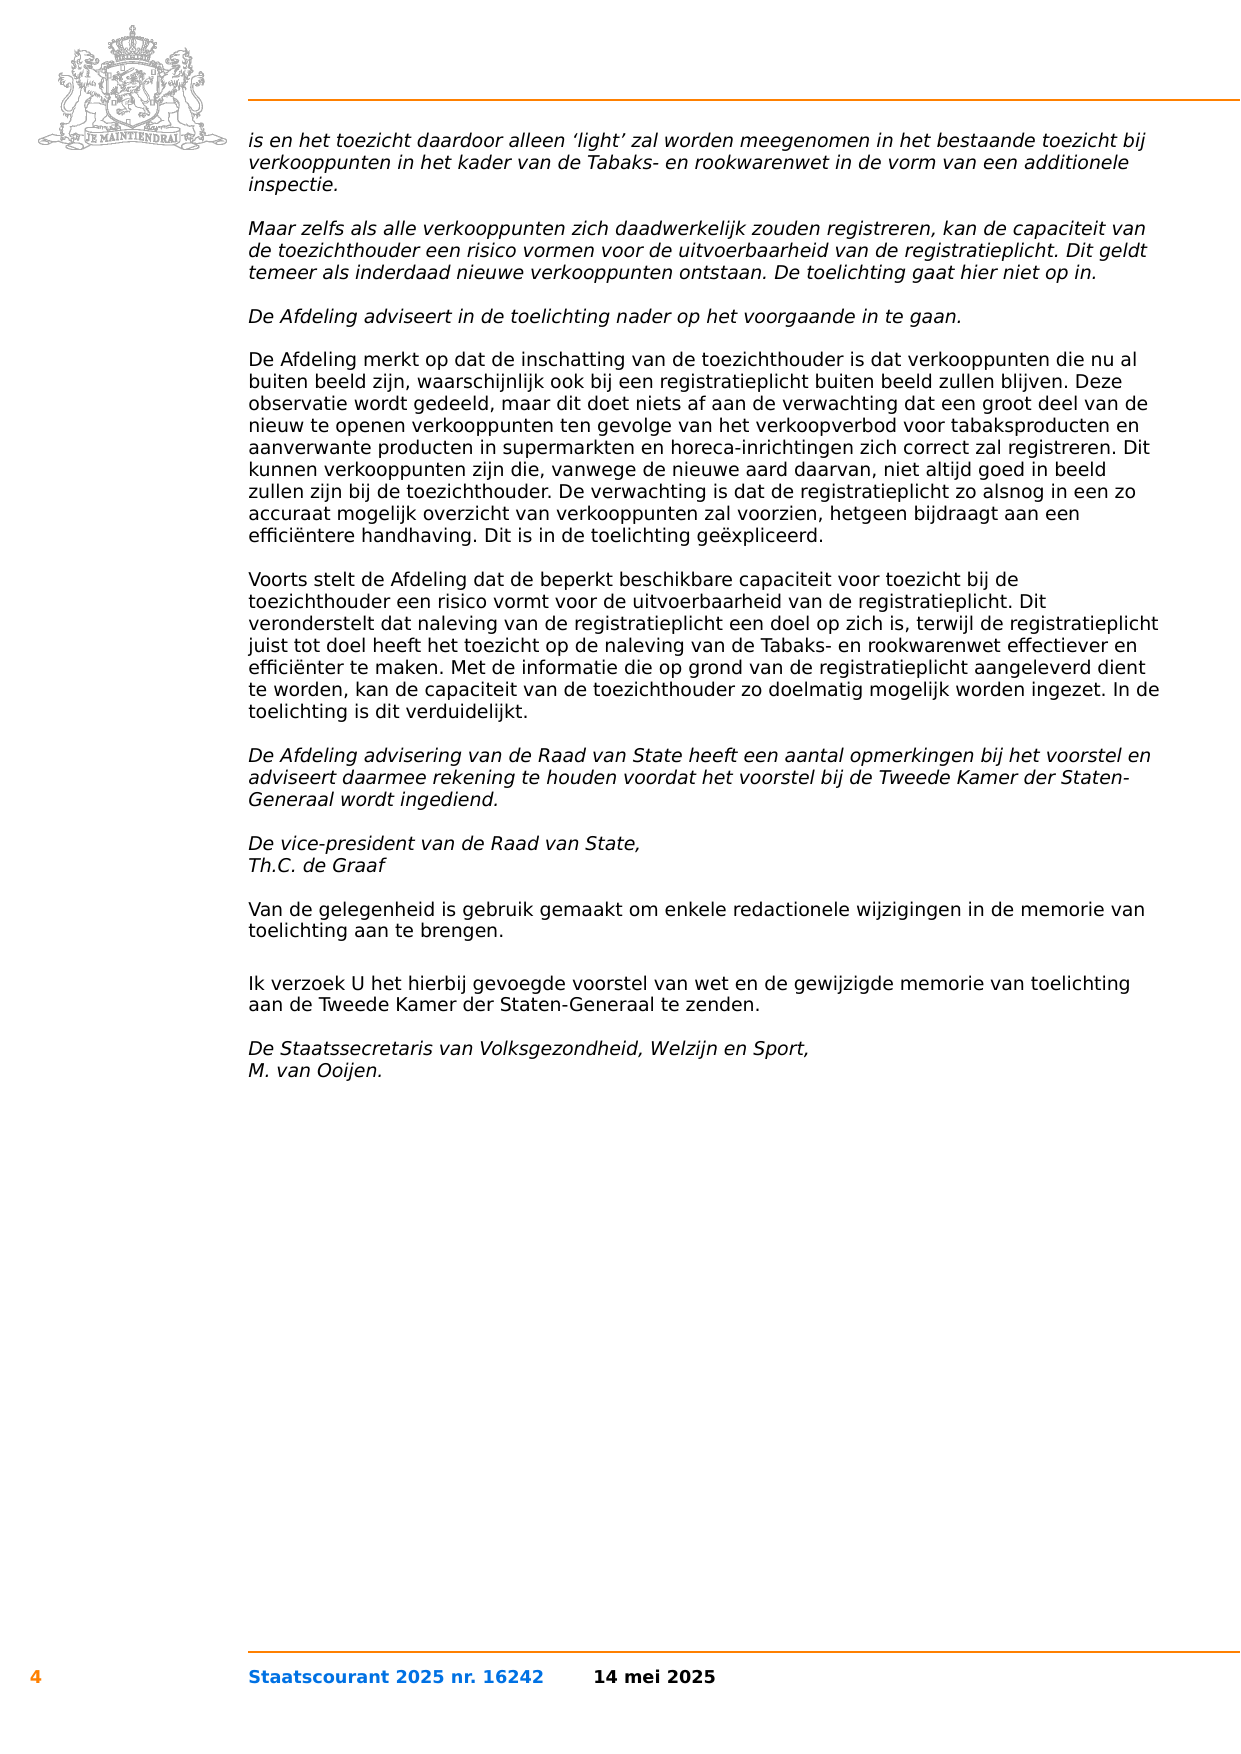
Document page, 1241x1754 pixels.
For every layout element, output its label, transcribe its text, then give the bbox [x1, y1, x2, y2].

text is en het toezicht daardoor alleen ‘light’ zal worden meegenomen in het bestaande toezicht bij verkooppunten in het kader van de Tabaks- en rookwarenwet in de vorm van een additionele inspectie. [248, 130, 1163, 196]
text De Afdeling adviseert in de toelichting nader op het voorgaande in te gaan. [248, 306, 1163, 327]
text De Afdeling merkt op dat de inschatting van de toezichthouder is dat verkooppunten die nu al buiten beeld zijn, waarschijnlijk ook bij een registratieplicht buiten beeld zullen blijven. Deze observatie wordt gedeeld, maar dit doet niets af aan de verwachting dat een groot deel van de nieuw te openen verkooppunten ten gevolge van het verkoopverbod voor tabaksproducten en aanverwante producten in supermarkten en horeca-inrichtingen zich correct zal registreren. Dit kunnen verkooppunten zijn die, vanwege de nieuwe aard daarvan, niet altijd goed in beeld zullen zijn bij de toezichthouder. De verwachting is dat de registratieplicht zo alsnog in een zo accuraat mogelijk overzicht van verkooppunten zal voorzien, hetgeen bijdraagt aan een efficiëntere handhaving. Dit is in de toelichting geëxpliceerd. [248, 349, 1163, 547]
text Maar zelfs als alle verkooppunten zich daadwerkelijk zouden registreren, kan de capaciteit van de toezichthouder een risico vormen voor de uitvoerbaarheid van de registratieplicht. Dit geldt temeer als inderdaad nieuwe verkooppunten ontstaan. De toelichting gaat hier niet op in. [248, 218, 1163, 284]
picture [38, 25, 227, 150]
text Voorts stelt de Afdeling dat de beperkt beschikbare capaciteit voor toezicht bij de toezichthouder een risico vormt voor de uitvoerbaarheid van de registratieplicht. Dit veronderstelt dat naleving van de registratieplicht een doel op zich is, terwijl de registratieplicht juist tot doel heeft het toezicht op de naleving van de Tabaks- en rookwarenwet effectiever en efficiënter te maken. Met de informatie die op grond van de registratieplicht aangeleverd dient te worden, kan de capaciteit van de toezichthouder zo doelmatig mogelijk worden ingezet. In de toelichting is dit verduidelijkt. [248, 569, 1163, 723]
text De vice-president van de Raad van State, [248, 833, 1163, 854]
text Th.C. de Graaf [248, 854, 1163, 877]
text De Afdeling advisering van de Raad van State heeft een aantal opmerkingen bij het voorstel en adviseert daarmee rekening te houden voordat het voorstel bij de Tweede Kamer der Staten-Generaal wordt ingediend. [248, 745, 1163, 811]
text Van de gelegenheid is gebruik gemaakt om enkele redactionele wijzigingen in de memorie van toelichting aan te brengen. [248, 898, 1163, 942]
text Ik verzoek U het hierbij gevoegde voorstel van wet en de gewijzigde memorie van toelichting aan de Tweede Kamer der Staten-Generaal te zenden. [248, 972, 1163, 1016]
text De Staatssecretaris van Volksgezondheid, Welzijn en Sport, M. van Ooijen. [248, 1038, 1163, 1082]
